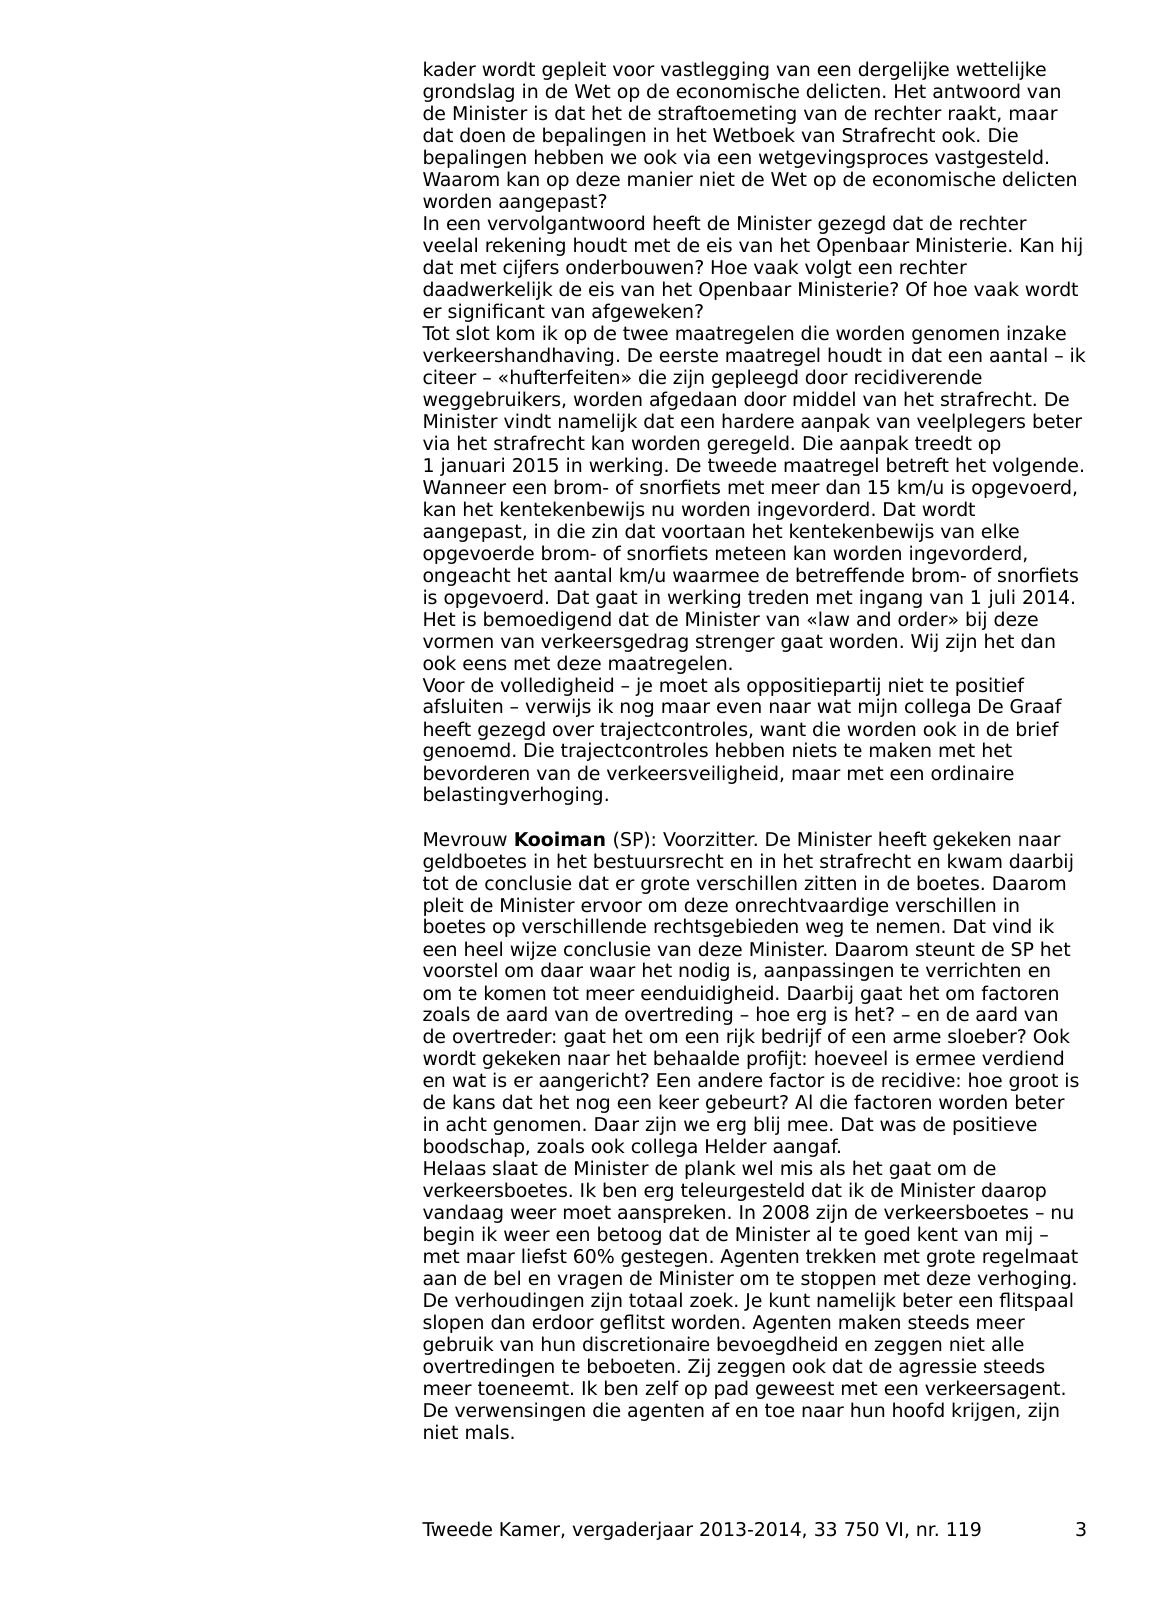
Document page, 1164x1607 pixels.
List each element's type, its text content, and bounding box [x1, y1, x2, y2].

text Voor de volledigheid – je moet als oppositiepartij niet te positief afsluiten – verwijs ik nog maar even naar wat mijn collega De Graaf heeft gezegd over trajectcontroles, want die worden ook in de brief genoemd. Die trajectcontroles hebben niets te maken met het bevorderen van de verkeersveiligheid, maar met een ordinaire belastingverhoging. [422, 674, 1087, 806]
text In een vervolgantwoord heeft de Minister gezegd dat de rechter veelal rekening houdt met de eis van het Openbaar Ministerie. Kan hij dat met cijfers onderbouwen? Hoe vaak volgt een rechter daadwerkelijk de eis van het Openbaar Ministerie? Of hoe vaak wordt er significant van afgeweken? [422, 213, 1087, 323]
text Mevrouw Kooiman (SP): Voorzitter. De Minister heeft gekeken naar geldboetes in het bestuursrecht en in het strafrecht en kwam daarbij tot de conclusie dat er grote verschillen zitten in de boetes. Daarom pleit de Minister ervoor om deze onrechtvaardige verschillen in boetes op verschillende rechtsgebieden weg te nemen. Dat vind ik een heel wijze conclusie van deze Minister. Daarom steunt de SP het voorstel om daar waar het nodig is, aanpassingen te verrichten en om te komen tot meer eenduidigheid. Daarbij gaat het om factoren zoals de aard van de overtreding – hoe erg is het? – en de aard van de overtreder: gaat het om een rijk bedrijf of een arme sloeber? Ook wordt gekeken naar het behaalde profijt: hoeveel is ermee verdiend en wat is er aangericht? Een andere factor is de recidive: hoe groot is de kans dat het nog een keer gebeurt? Al die factoren worden beter in acht genomen. Daar zijn we erg blij mee. Dat was de positieve boodschap, zoals ook collega Helder aangaf. [422, 828, 1087, 1158]
text Helaas slaat de Minister de plank wel mis als het gaat om de verkeersboetes. Ik ben erg teleurgesteld dat ik de Minister daarop vandaag weer moet aanspreken. In 2008 zijn de verkeersboetes – nu begin ik weer een betoog dat de Minister al te goed kent van mij – met maar liefst 60% gestegen. Agenten trekken met grote regelmaat aan de bel en vragen de Minister om te stoppen met deze verhoging. De verhoudingen zijn totaal zoek. Je kunt namelijk beter een flitspaal slopen dan erdoor geflitst worden. Agenten maken steeds meer gebruik van hun discretionaire bevoegdheid en zeggen niet alle overtredingen te beboeten. Zij zeggen ook dat de agressie steeds meer toeneemt. Ik ben zelf op pad geweest met een verkeersagent. De verwensingen die agenten af en toe naar hun hoofd krijgen, zijn niet mals. [422, 1158, 1087, 1444]
text kader wordt gepleit voor vastlegging van een dergelijke wettelijke grondslag in de Wet op de economische delicten. Het antwoord van de Minister is dat het de straftoemeting van de rechter raakt, maar dat doen de bepalingen in het Wetboek van Strafrecht ook. Die bepalingen hebben we ook via een wetgevingsproces vastgesteld. Waarom kan op deze manier niet de Wet op de economische delicten worden aangepast? [422, 59, 1087, 213]
text Tot slot kom ik op de twee maatregelen die worden genomen inzake verkeershandhaving. De eerste maatregel houdt in dat een aantal – ik citeer – «hufterfeiten» die zijn gepleegd door recidiverende weggebruikers, worden afgedaan door middel van het strafrecht. De Minister vindt namelijk dat een hardere aanpak van veelplegers beter via het strafrecht kan worden geregeld. Die aanpak treedt op 1 januari 2015 in werking. De tweede maatregel betreft het volgende. Wanneer een brom- of snorfiets met meer dan 15 km/u is opgevoerd, kan het kentekenbewijs nu worden ingevorderd. Dat wordt aangepast, in die zin dat voortaan het kentekenbewijs van elke opgevoerde brom- of snorfiets meteen kan worden ingevorderd, ongeacht het aantal km/u waarmee de betreffende brom- of snorfiets is opgevoerd. Dat gaat in werking treden met ingang van 1 juli 2014. Het is bemoedigend dat de Minister van «law and order» bij deze vormen van verkeersgedrag strenger gaat worden. Wij zijn het dan ook eens met deze maatregelen. [422, 323, 1087, 674]
